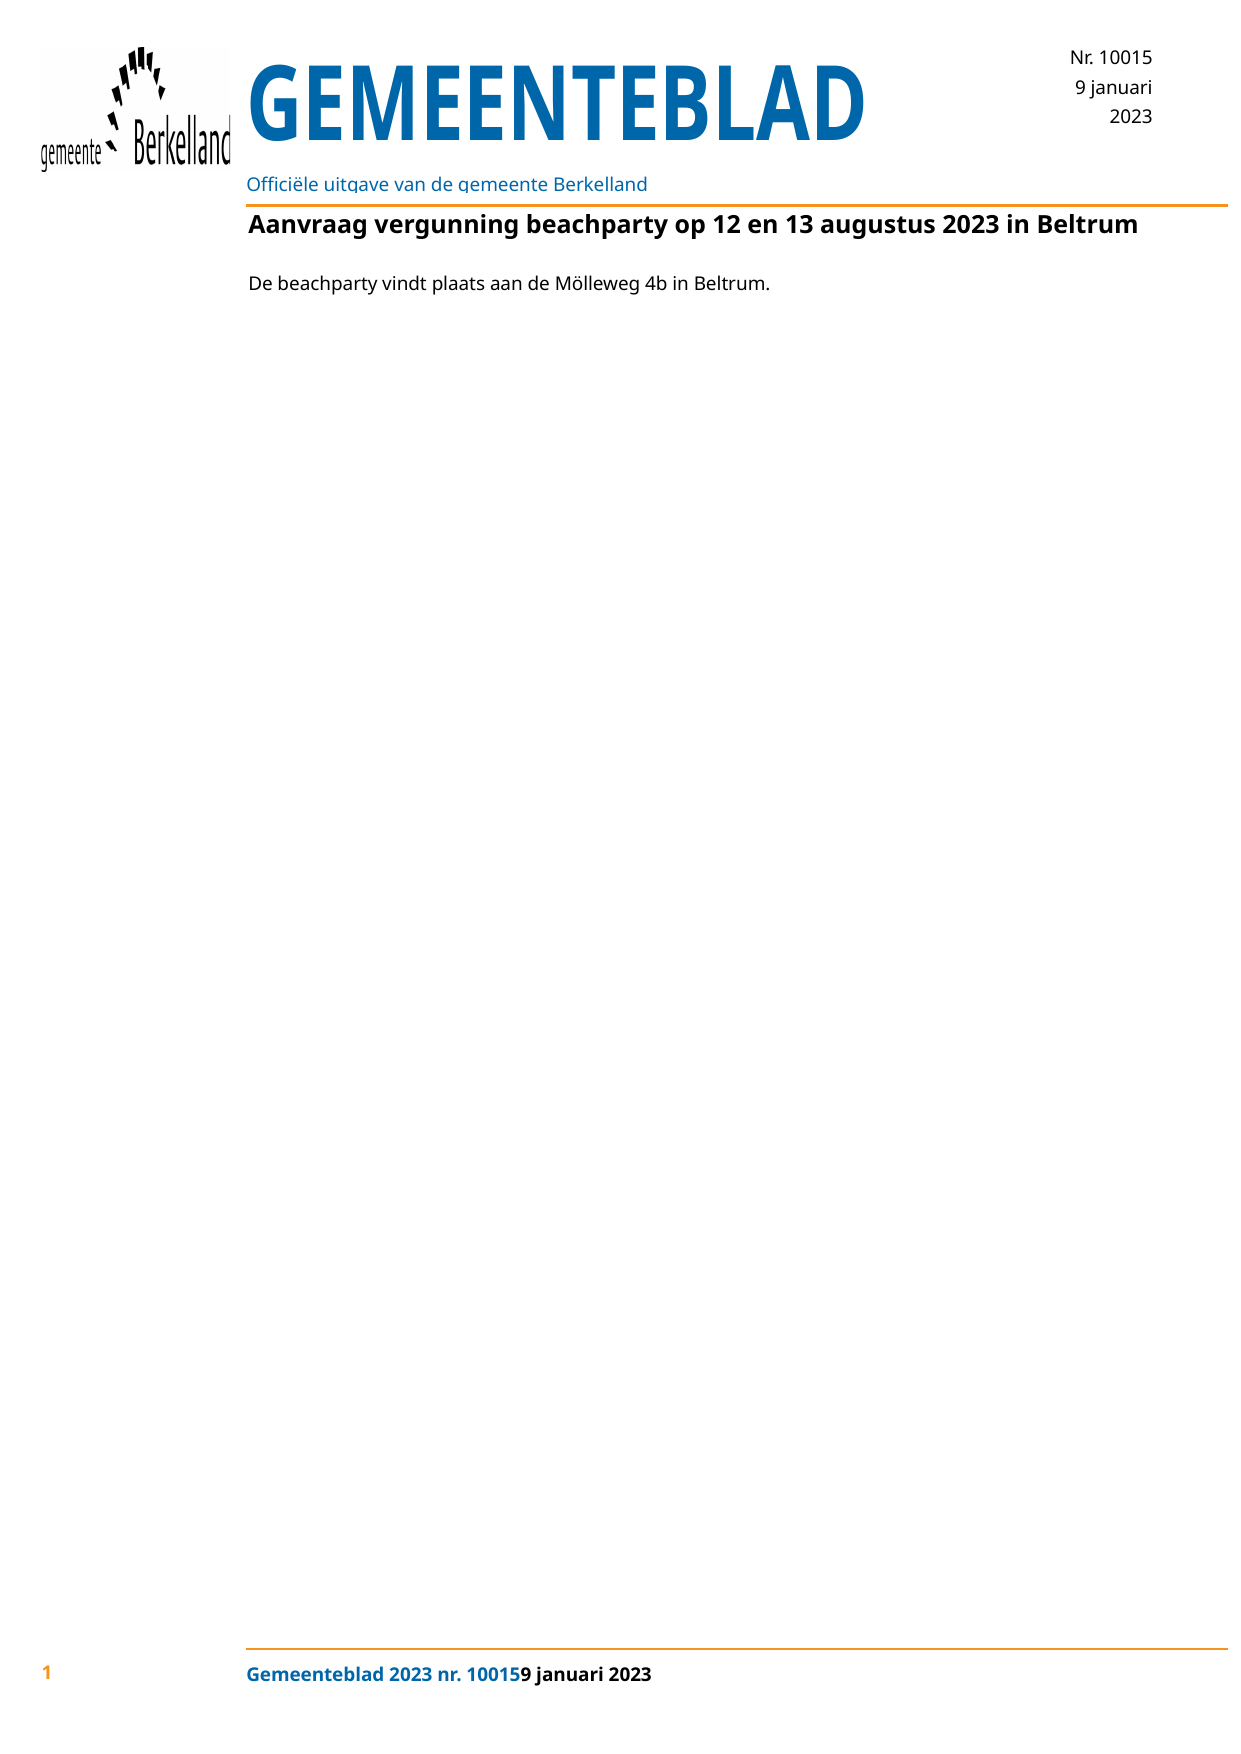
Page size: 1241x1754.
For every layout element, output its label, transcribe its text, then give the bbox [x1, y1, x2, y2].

text De beachparty vindt plaats aan de Mölleweg 4b in Beltrum. [248, 270, 1152, 296]
picture [41, 47, 231, 172]
text Aanvraag vergunning beachparty op 12 en 13 augustus 2023 in Beltrum [248, 207, 1152, 241]
